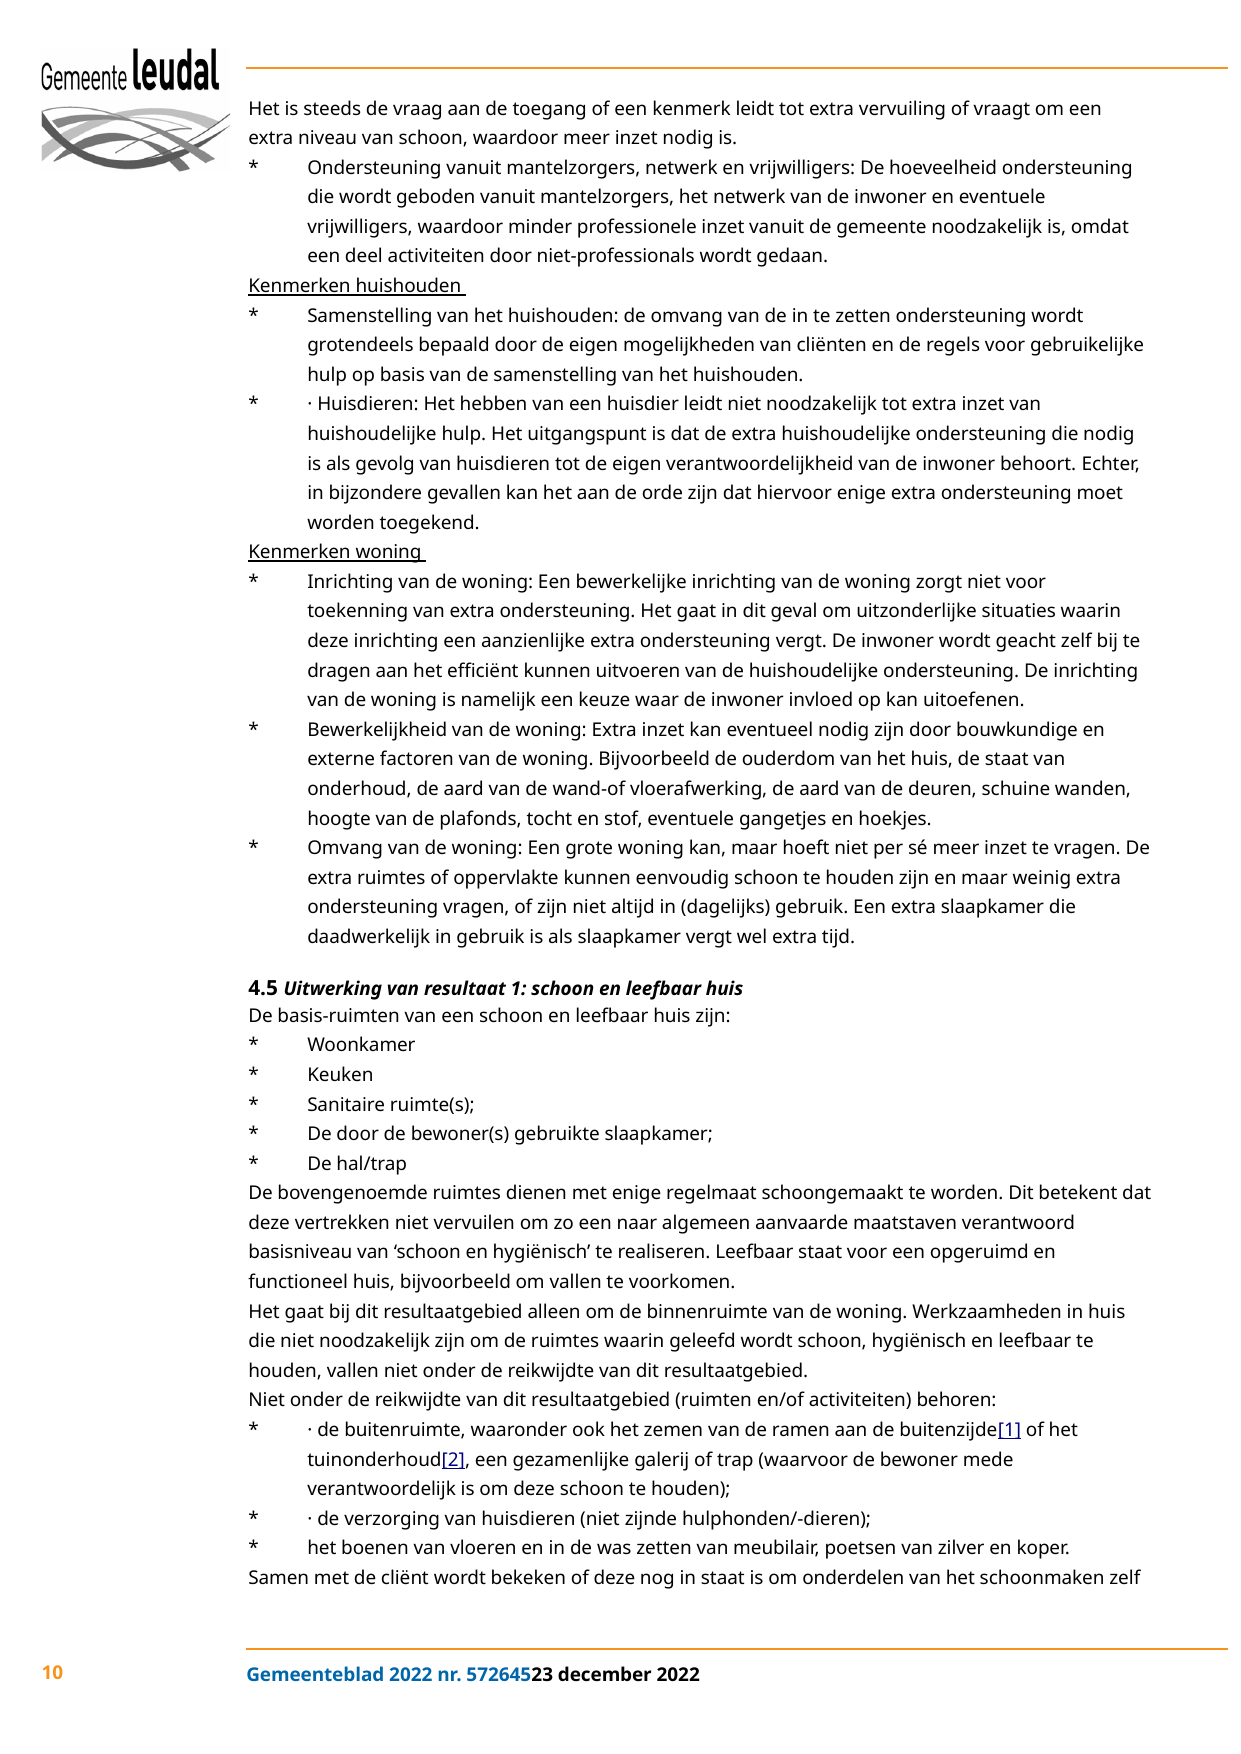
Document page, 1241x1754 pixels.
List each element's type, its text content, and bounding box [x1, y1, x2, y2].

list Woonkamer [248, 1032, 1152, 1057]
list De hal/trap [248, 1150, 1152, 1176]
list Sanitaire ruimte(s); [248, 1091, 1152, 1116]
text 4.5 Uitwerking van resultaat 1: schoon en leefbaar huis [248, 973, 1152, 1002]
list Omvang van de woning: Een grote woning kan, maar hoeft niet per sé meer inzet te vragen. De extra ruimtes of oppervlakte kunnen eenvoudig schoon te houden zijn en maar weinig extra ondersteuning vragen, of zijn niet altijd in (dagelijks) gebruik. Een extra slaapkamer die daadwerkelijk in gebruik is als slaapkamer vergt wel extra tijd. [248, 834, 1152, 949]
list Bewerkelijkheid van de woning: Extra inzet kan eventueel nodig zijn door bouwkundige en externe factoren van de woning. Bijvoorbeeld de ouderdom van het huis, de staat van onderhoud, de aard van de wand-of vloerafwerking, de aard van de deuren, schuine wanden, hoogte van de plafonds, tocht en stof, eventuele gangetjes en hoekjes. [248, 716, 1152, 831]
picture [41, 47, 231, 172]
list · de verzorging van huisdieren (niet zijnde hulphonden/-dieren); [248, 1505, 1152, 1531]
list Samenstelling van het huishouden: de omvang van de in te zetten ondersteuning wordt grotendeels bepaald door de eigen mogelijkheden van cliënten en de regels voor gebruikelijke hulp op basis van de samenstelling van het huishouden. [248, 302, 1152, 387]
text De basis-ruimten van een schoon en leefbaar huis zijn: [248, 1002, 1152, 1028]
list · de buitenruimte, waaronder ook het zemen van de ramen aan de buitenzijde[1] of het tuinonderhoud[2], een gezamenlijke galerij of trap (waarvoor de bewoner mede verantwoordelijk is om deze schoon te houden); [248, 1416, 1152, 1501]
list Keuken [248, 1061, 1152, 1087]
text Het gaat bij dit resultaatgebied alleen om de binnenruimte van de woning. Werkzaamheden in huis die niet noodzakelijk zijn om de ruimtes waarin geleefd wordt schoon, hygiënisch en leefbaar te houden, vallen niet onder de reikwijdte van dit resultaatgebied. [248, 1298, 1152, 1383]
list · Huisdieren: Het hebben van een huisdier leidt niet noodzakelijk tot extra inzet van huishoudelijke hulp. Het uitgangspunt is dat de extra huishoudelijke ondersteuning die nodig is als gevolg van huisdieren tot de eigen verantwoordelijkheid van de inwoner behoort. Echter, in bijzondere gevallen kan het aan de orde zijn dat hiervoor enige extra ondersteuning moet worden toegekend. [248, 391, 1152, 535]
list De door de bewoner(s) gebruikte slaapkamer; [248, 1120, 1152, 1146]
text Kenmerken woning [248, 538, 1152, 564]
list Ondersteuning vanuit mantelzorgers, netwerk en vrijwilligers: De hoeveelheid ondersteuning die wordt geboden vanuit mantelzorgers, het netwerk van de inwoner en eventuele vrijwilligers, waardoor minder professionele inzet vanuit de gemeente noodzakelijk is, omdat een deel activiteiten door niet-professionals wordt gedaan. [248, 154, 1152, 268]
text Het is steeds de vraag aan de toegang of een kenmerk leidt tot extra vervuiling of vraagt om een extra niveau van schoon, waardoor meer inzet nodig is. [248, 95, 1152, 150]
list Inrichting van de woning: Een bewerkelijke inrichting van de woning zorgt niet voor toekenning van extra ondersteuning. Het gaat in dit geval om uitzonderlijke situaties waarin deze inrichting een aanzienlijke extra ondersteuning vergt. De inwoner wordt geacht zelf bij te dragen aan het efficiënt kunnen uitvoeren van de huishoudelijke ondersteuning. De inrichting van de woning is namelijk een keuze waar de inwoner invloed op kan uitoefenen. [248, 568, 1152, 712]
text Samen met de cliënt wordt bekeken of deze nog in staat is om onderdelen van het schoonmaken zelf [248, 1564, 1152, 1590]
list het boenen van vloeren en in de was zetten van meubilair, poetsen van zilver en koper. [248, 1534, 1152, 1560]
text Niet onder de reikwijdte van dit resultaatgebied (ruimten en/of activiteiten) behoren: [248, 1387, 1152, 1412]
text De bovengenoemde ruimtes dienen met enige regelmaat schoongemaakt te worden. Dit betekent dat deze vertrekken niet vervuilen om zo een naar algemeen aanvaarde maatstaven verantwoord basisniveau van ‘schoon en hygiënisch’ te realiseren. Leefbaar staat voor een opgeruimd en functioneel huis, bijvoorbeeld om vallen te voorkomen. [248, 1179, 1152, 1294]
text Kenmerken huishouden [248, 272, 1152, 298]
